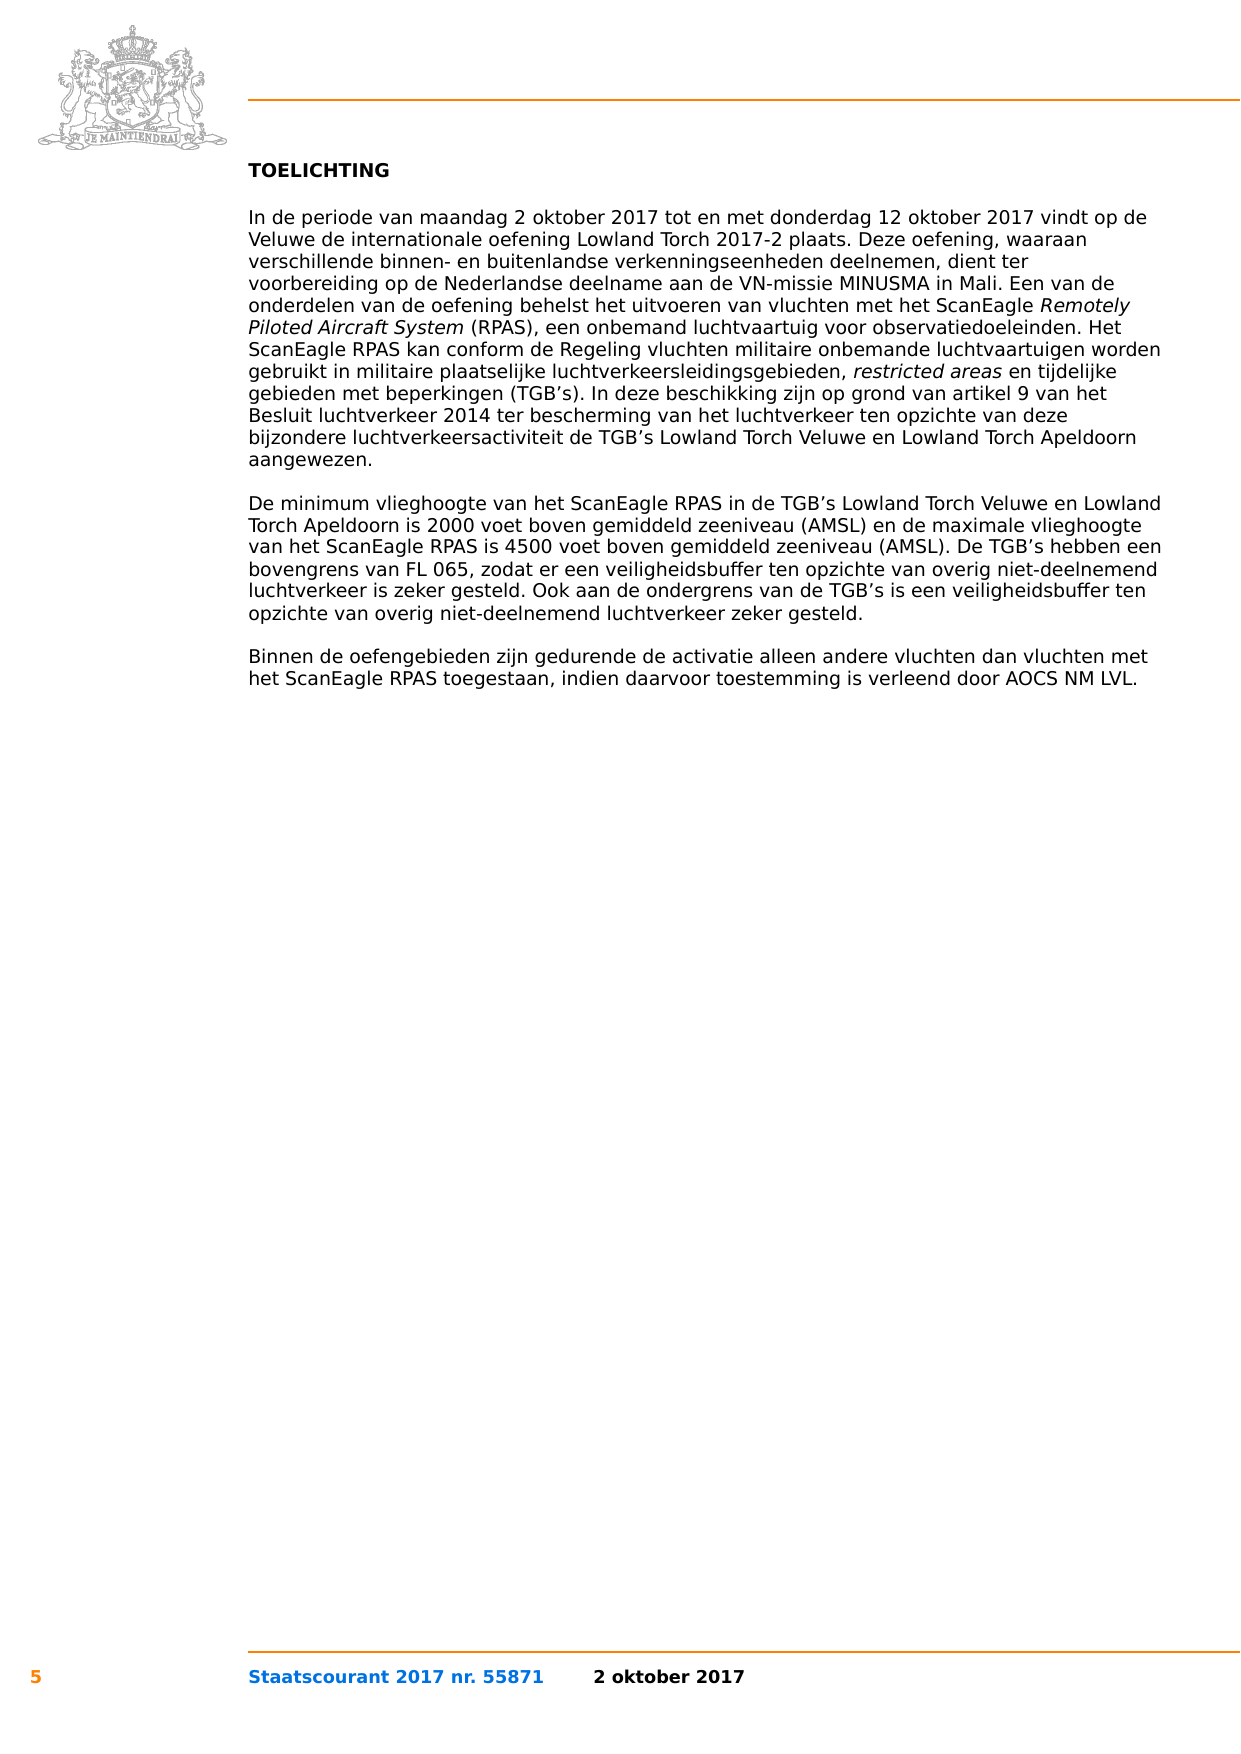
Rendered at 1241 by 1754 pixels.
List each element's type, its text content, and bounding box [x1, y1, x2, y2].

text In de periode van maandag 2 oktober 2017 tot en met donderdag 12 oktober 2017 vindt op de Veluwe de internationale oefening Lowland Torch 2017-2 plaats. Deze oefening, waaraan verschillende binnen- en buitenlandse verkenningseenheden deelnemen, dient ter voorbereiding op de Nederlandse deelname aan de VN-missie MINUSMA in Mali. Een van de onderdelen van de oefening behelst het uitvoeren van vluchten met het ScanEagle Remotely Piloted Aircraft System (RPAS), een onbemand luchtvaartuig voor observatiedoeleinden. Het ScanEagle RPAS kan conform de Regeling vluchten militaire onbemande luchtvaartuigen worden gebruikt in militaire plaatselijke luchtverkeersleidingsgebieden, restricted areas en tijdelijke gebieden met beperkingen (TGB’s). In deze beschikking zijn op grond van artikel 9 van het Besluit luchtverkeer 2014 ter bescherming van het luchtverkeer ten opzichte van deze bijzondere luchtverkeersactiviteit de TGB’s Lowland Torch Veluwe en Lowland Torch Apeldoorn aangewezen. [248, 207, 1163, 471]
text De minimum vlieghoogte van het ScanEagle RPAS in de TGB’s Lowland Torch Veluwe en Lowland Torch Apeldoorn is 2000 voet boven gemiddeld zeeniveau (AMSL) en de maximale vlieghoogte van het ScanEagle RPAS is 4500 voet boven gemiddeld zeeniveau (AMSL). De TGB’s hebben een bovengrens van FL 065, zodat er een veiligheidsbuffer ten opzichte van overig niet-deelnemend luchtverkeer is zeker gesteld. Ook aan de ondergrens van de TGB’s is een veiligheidsbuffer ten opzichte van overig niet-deelnemend luchtverkeer zeker gesteld. [248, 492, 1163, 624]
picture [38, 25, 227, 150]
text Binnen de oefengebieden zijn gedurende de activatie alleen andere vluchten dan vluchten met het ScanEagle RPAS toegestaan, indien daarvoor toestemming is verleend door AOCS NM LVL. [248, 646, 1163, 690]
subtitle TOELICHTING [248, 160, 1163, 182]
